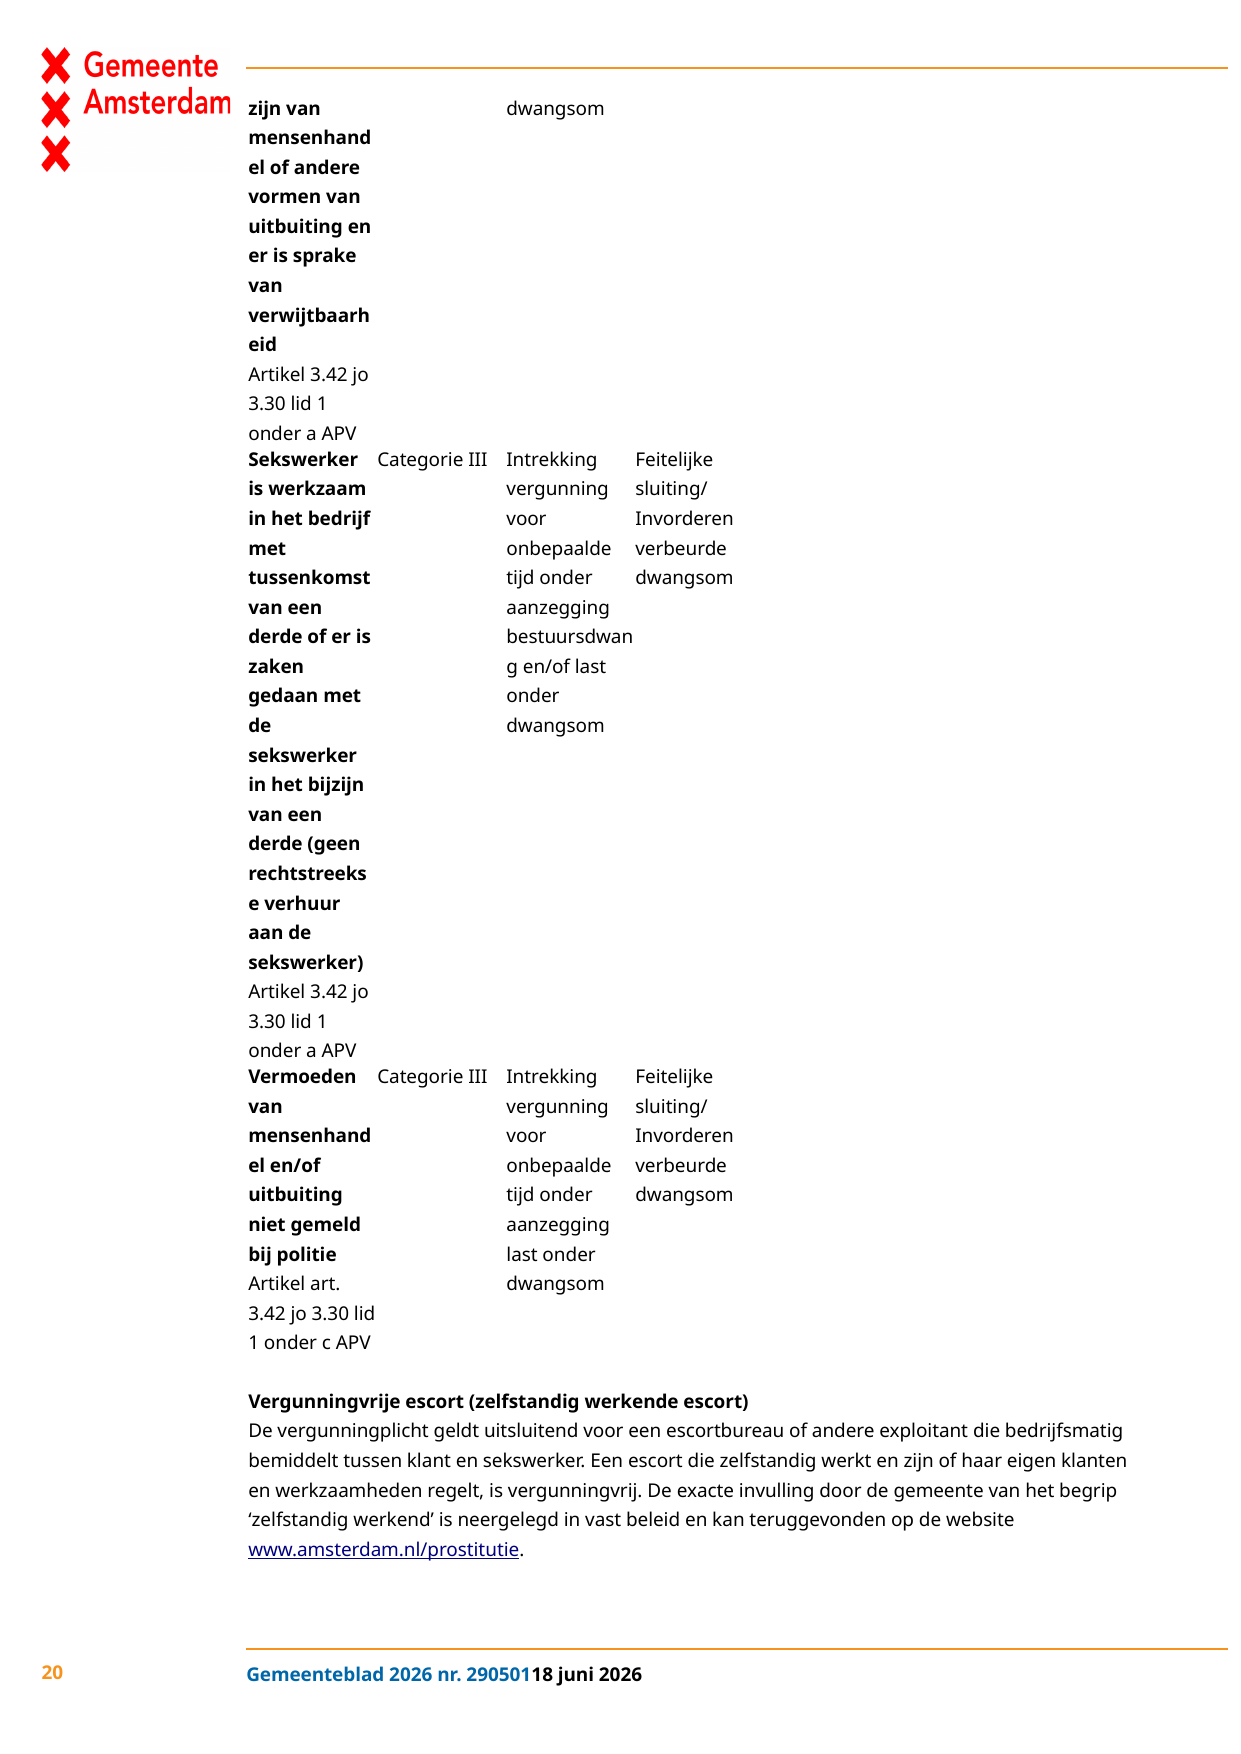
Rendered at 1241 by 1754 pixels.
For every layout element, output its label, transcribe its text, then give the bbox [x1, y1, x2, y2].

table_cell [377, 95, 506, 446]
text Vergunningvrije escort (zelfstandig werkende escort) [248, 1388, 1152, 1414]
table_cell [635, 95, 764, 446]
table_cell [894, 446, 1022, 1063]
table_cell Categorie III [377, 1063, 506, 1355]
table_cell Vermoeden van mensenhandel en/of uitbuiting niet gemeld bij politie Artikel art. 3.42 jo 3.30 lid 1 onder c APV [248, 1063, 377, 1355]
table_cell Sekswerker is werkzaam in het bedrijf met tussenkomst van een derde of er is zaken gedaan met de sekswerker in het bijzijn van een derde (geen rechtstreekse verhuur aan de sekswerker) Artikel 3.42 jo 3.30 lid 1 onder a APV [248, 446, 377, 1063]
table_cell [1023, 95, 1152, 446]
table_cell Feitelijke sluiting/ Invorderen verbeurde dwangsom [635, 1063, 764, 1355]
table_cell [894, 95, 1022, 446]
table_cell Categorie III [377, 446, 506, 1063]
table_cell [894, 1063, 1022, 1355]
table_cell Intrekking vergunning voor onbepaalde tijd onder aanzegging last onder dwangsom [506, 1063, 635, 1355]
table_cell Feitelijke sluiting/ Invorderen verbeurde dwangsom [635, 446, 764, 1063]
picture [41, 47, 231, 172]
table_cell Intrekking vergunning voor onbepaalde tijd onder aanzegging bestuursdwang en/of last onder dwangsom [506, 446, 635, 1063]
table_cell zijn van mensenhandel of andere vormen van uitbuiting en er is sprake van verwijtbaarheid Artikel 3.42 jo 3.30 lid 1 onder a APV [248, 95, 377, 446]
table_cell [1023, 446, 1152, 1063]
table_cell [764, 446, 893, 1063]
table_cell dwangsom [506, 95, 635, 446]
table_cell [764, 95, 893, 446]
table_cell [764, 1063, 893, 1355]
text De vergunningplicht geldt uitsluitend voor een escortbureau of andere exploitant die bedrijfsmatig bemiddelt tussen klant en sekswerker. Een escort die zelfstandig werkt en zijn of haar eigen klanten en werkzaamheden regelt, is vergunningvrij. De exacte invulling door de gemeente van het begrip ‘zelfstandig werkend’ is neergelegd in vast beleid en kan teruggevonden op de website www.amsterdam.nl/prostitutie. [248, 1418, 1152, 1562]
table_cell [1023, 1063, 1152, 1355]
